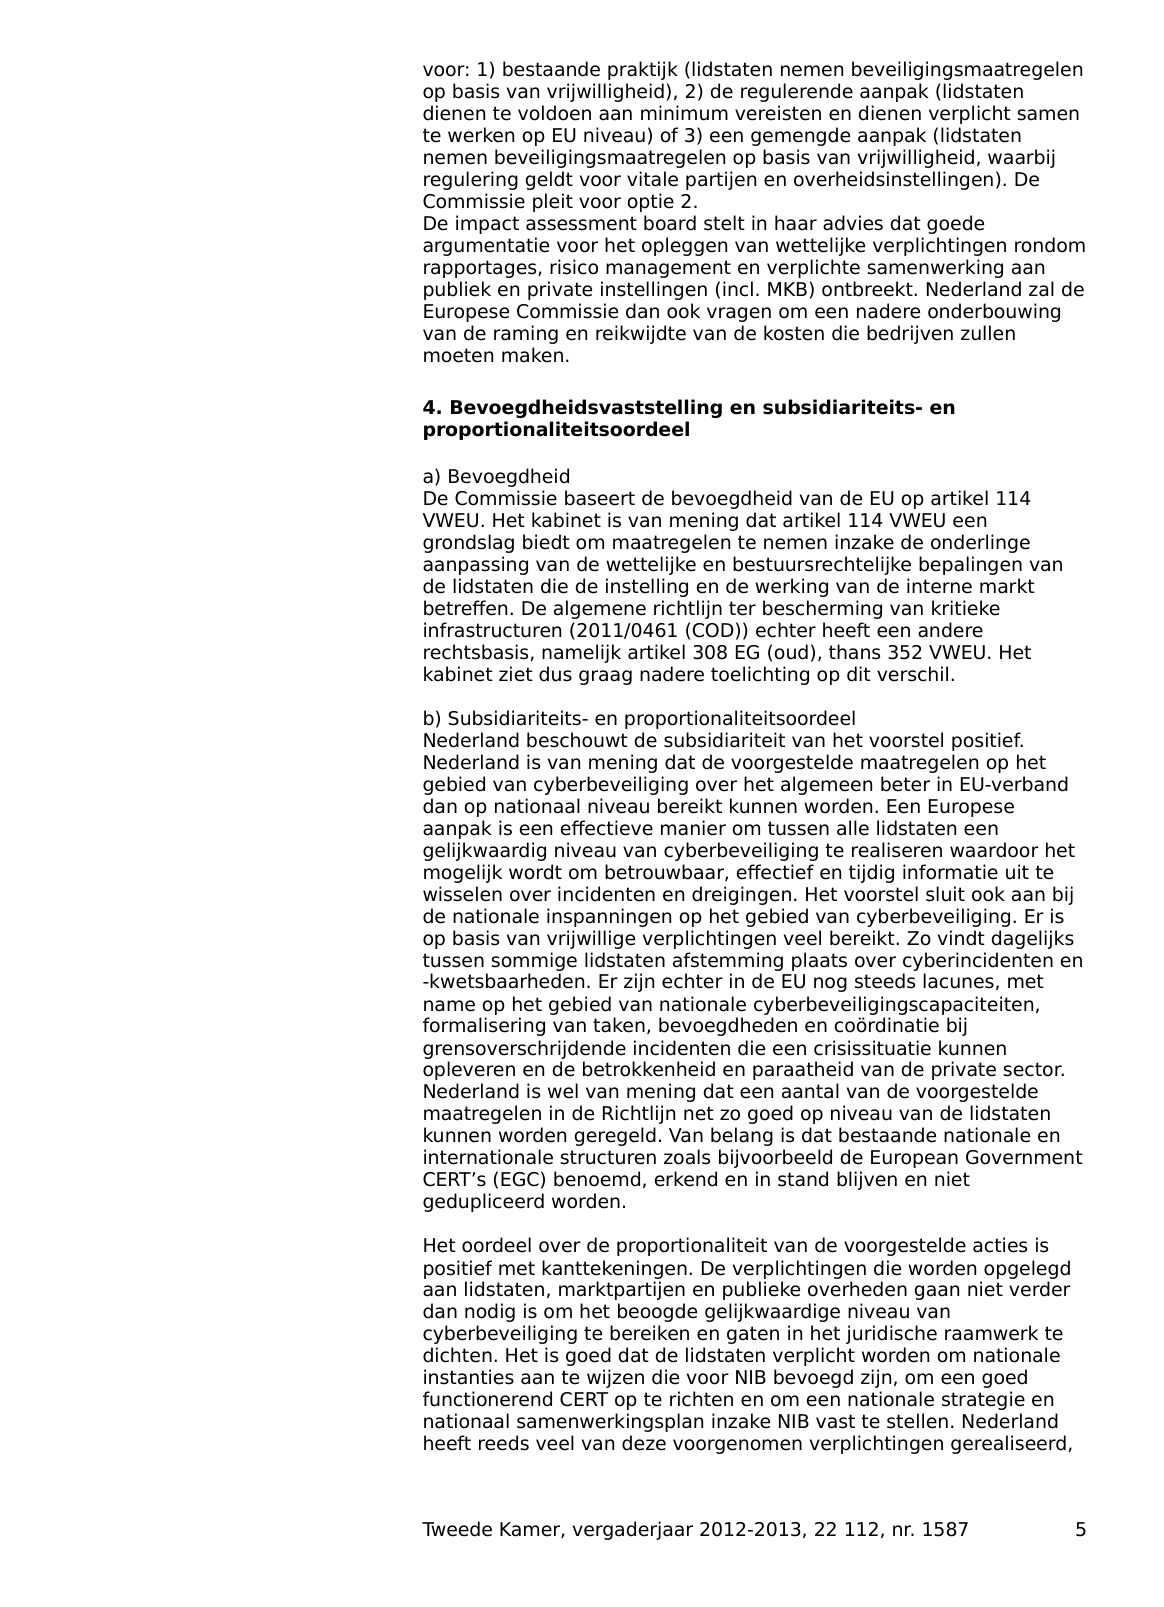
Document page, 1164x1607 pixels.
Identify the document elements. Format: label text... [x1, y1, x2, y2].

text Nederland beschouwt de subsidiariteit van het voorstel positief. Nederland is van mening dat de voorgestelde maatregelen op het gebied van cyberbeveiliging over het algemeen beter in EU-verband dan op nationaal niveau bereikt kunnen worden. Een Europese aanpak is een effectieve manier om tussen alle lidstaten een gelijkwaardig niveau van cyberbeveiliging te realiseren waardoor het mogelijk wordt om betrouwbaar, effectief en tijdig informatie uit te wisselen over incidenten en dreigingen. Het voorstel sluit ook aan bij de nationale inspanningen op het gebied van cyberbeveiliging. Er is op basis van vrijwillige verplichtingen veel bereikt. Zo vindt dagelijks tussen sommige lidstaten afstemming plaats over cyberincidenten en -kwetsbaarheden. Er zijn echter in de EU nog steeds lacunes, met name op het gebied van nationale cyberbeveiligingscapaciteiten, formalisering van taken, bevoegdheden en coördinatie bij grensoverschrijdende incidenten die een crisissituatie kunnen opleveren en de betrokkenheid en paraatheid van de private sector. Nederland is wel van mening dat een aantal van de voorgestelde maatregelen in de Richtlijn net zo goed op niveau van de lidstaten kunnen worden geregeld. Van belang is dat bestaande nationale en internationale structuren zoals bijvoorbeeld de European Government CERT’s (EGC) benoemd, erkend en in stand blijven en niet gedupliceerd worden. [422, 730, 1087, 1213]
text a) Bevoegdheid [422, 466, 1087, 488]
text De impact assessment board stelt in haar advies dat goede argumentatie voor het opleggen van wettelijke verplichtingen rondom rapportages, risico management en verplichte samenwerking aan publiek en private instellingen (incl. MKB) ontbreekt. Nederland zal de Europese Commissie dan ook vragen om een nadere onderbouwing van de raming en reikwijdte van de kosten die bedrijven zullen moeten maken. [422, 213, 1087, 367]
text Het oordeel over de proportionaliteit van de voorgestelde acties is positief met kanttekeningen. De verplichtingen die worden opgelegd aan lidstaten, marktpartijen en publieke overheden gaan niet verder dan nodig is om het beoogde gelijkwaardige niveau van cyberbeveiliging te bereiken en gaten in het juridische raamwerk te dichten. Het is goed dat de lidstaten verplicht worden om nationale instanties aan te wijzen die voor NIB bevoegd zijn, om een goed functionerend CERT op te richten en om een nationale strategie en nationaal samenwerkingsplan inzake NIB vast te stellen. Nederland heeft reeds veel van deze voorgenomen verplichtingen gerealiseerd, [422, 1235, 1087, 1455]
subtitle 4. Bevoegdheidsvaststelling en subsidiariteits- en proportionaliteitsoordeel [422, 397, 1087, 441]
text b) Subsidiariteits- en proportionaliteitsoordeel [422, 708, 1087, 730]
text De Commissie baseert de bevoegdheid van de EU op artikel 114 VWEU. Het kabinet is van mening dat artikel 114 VWEU een grondslag biedt om maatregelen te nemen inzake de onderlinge aanpassing van de wettelijke en bestuursrechtelijke bepalingen van de lidstaten die de instelling en de werking van de interne markt betreffen. De algemene richtlijn ter bescherming van kritieke infrastructuren (2011/0461 (COD)) echter heeft een andere rechtsbasis, namelijk artikel 308 EG (oud), thans 352 VWEU. Het kabinet ziet dus graag nadere toelichting op dit verschil. [422, 488, 1087, 686]
text voor: 1) bestaande praktijk (lidstaten nemen beveiligingsmaatregelen op basis van vrijwilligheid), 2) de regulerende aanpak (lidstaten dienen te voldoen aan minimum vereisten en dienen verplicht samen te werken op EU niveau) of 3) een gemengde aanpak (lidstaten nemen beveiligingsmaatregelen op basis van vrijwilligheid, waarbij regulering geldt voor vitale partijen en overheidsinstellingen). De Commissie pleit voor optie 2. [422, 59, 1087, 213]
